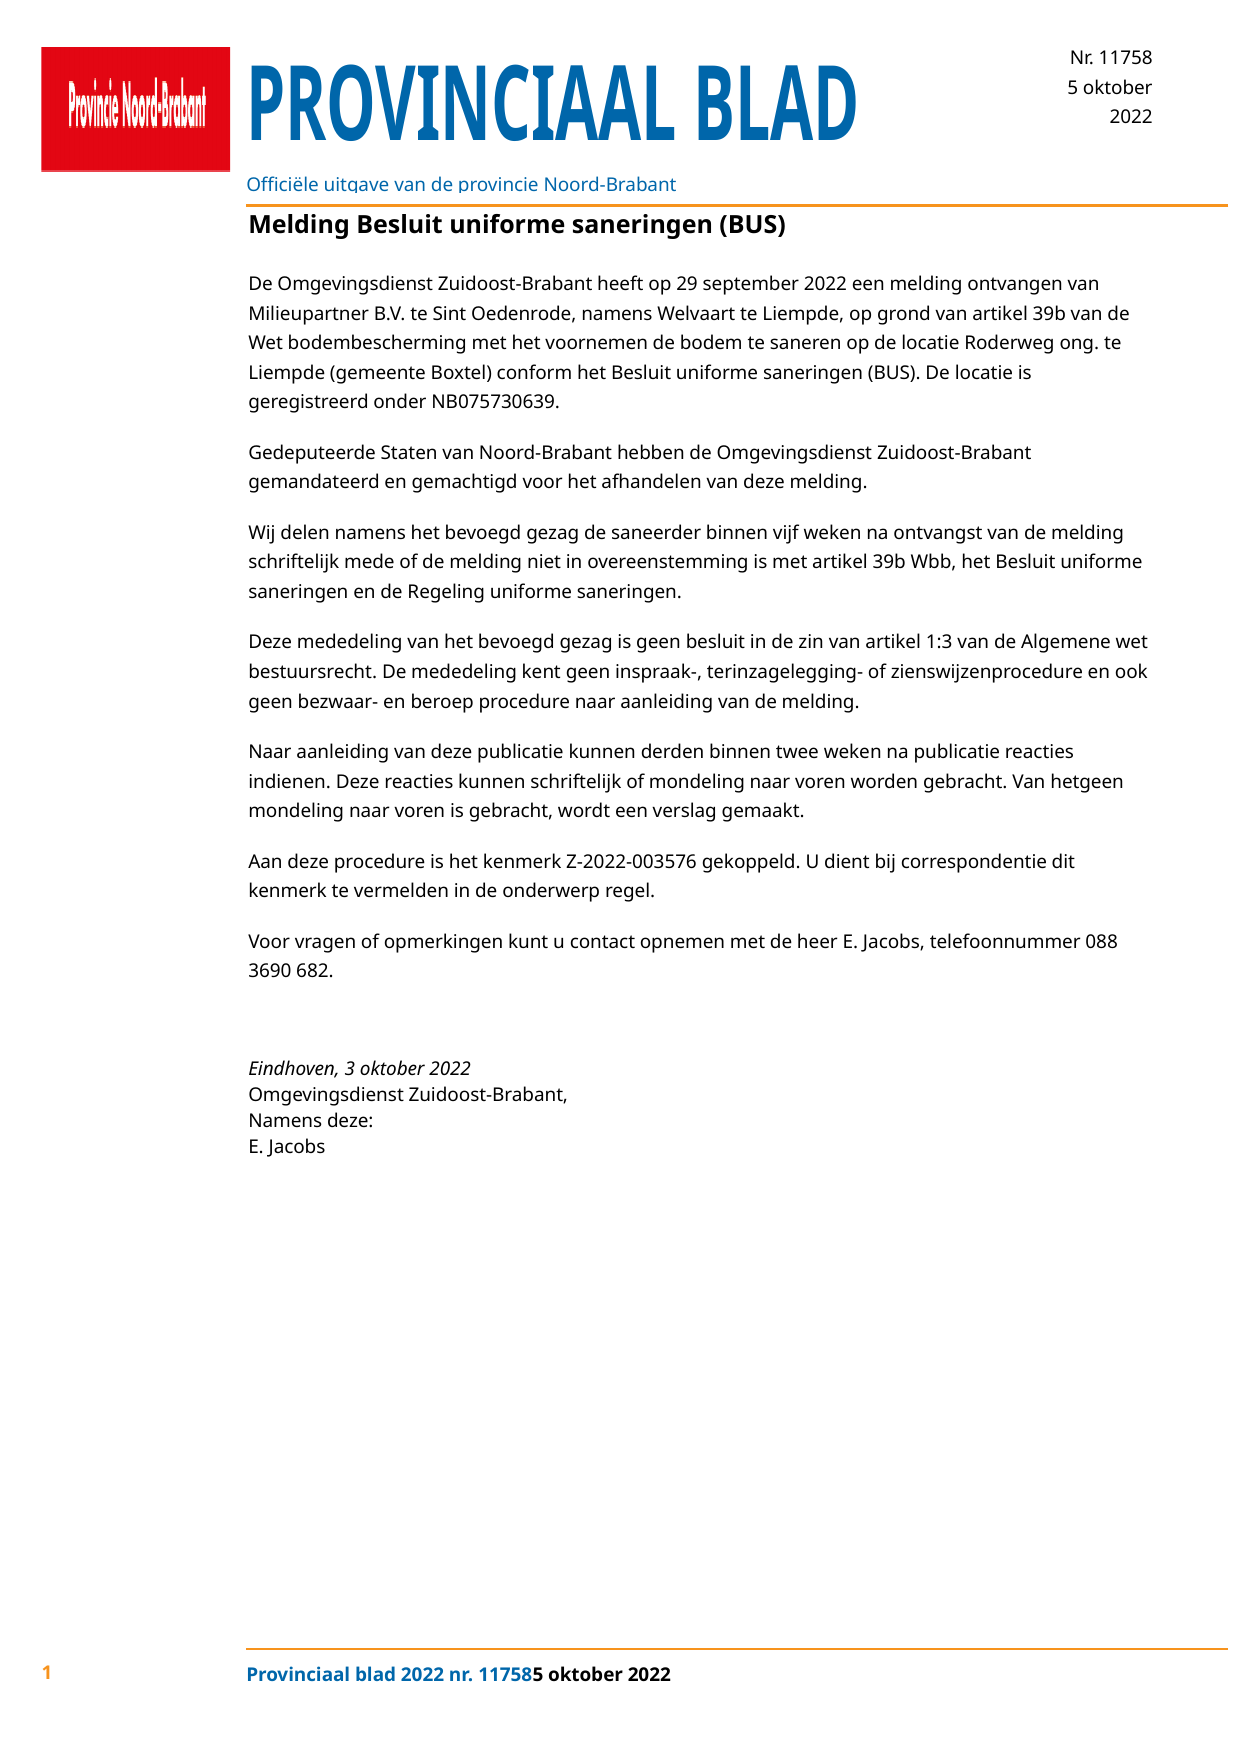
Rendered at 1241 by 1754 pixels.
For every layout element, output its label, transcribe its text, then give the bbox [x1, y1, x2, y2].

text Aan deze procedure is het kenmerk Z-2022-003576 gekoppeld. U dient bij correspondentie dit kenmerk te vermelden in de onderwerp regel. [248, 848, 1152, 903]
text Gedeputeerde Staten van Noord-Brabant hebben de Omgevingsdienst Zuidoost-Brabant gemandateerd en gemachtigd voor het afhandelen van deze melding. [248, 439, 1152, 494]
text Namens deze: [248, 1107, 1152, 1133]
text Deze mededeling van het bevoegd gezag is geen besluit in de zin van artikel 1:3 van de Algemene wet bestuursrecht. De mededeling kent geen inspraak-, terinzagelegging- of zienswijzenprocedure en ook geen bezwaar- en beroep procedure naar aanleiding van de melding. [248, 629, 1152, 713]
text E. Jacobs [248, 1133, 1152, 1158]
text Naar aanleiding van deze publicatie kunnen derden binnen twee weken na publicatie reacties indienen. Deze reacties kunnen schriftelijk of mondeling naar voren worden gebracht. Van hetgeen mondeling naar voren is gebracht, wordt een verslag gemaakt. [248, 738, 1152, 823]
text De Omgevingsdienst Zuidoost-Brabant heeft op 29 september 2022 een melding ontvangen van Milieupartner B.V. te Sint Oedenrode, namens Welvaart te Liempde, op grond van artikel 39b van de Wet bodembescherming met het voornemen de bodem te saneren op de locatie Roderweg ong. te Liempde (gemeente Boxtel) conform het Besluit uniforme saneringen (BUS). De locatie is geregistreerd onder NB075730639. [248, 270, 1152, 414]
picture [41, 47, 231, 172]
text Melding Besluit uniforme saneringen (BUS) [248, 207, 1152, 241]
text Voor vragen of opmerkingen kunt u contact opnemen met de heer E. Jacobs, telefoonnummer 088 3690 682. [248, 928, 1152, 983]
text Omgevingsdienst Zuidoost-Brabant, [248, 1081, 1152, 1107]
text Wij delen namens het bevoegd gezag de saneerder binnen vijf weken na ontvangst van de melding schriftelijk mede of de melding niet in overeenstemming is met artikel 39b Wbb, het Besluit uniforme saneringen en de Regeling uniforme saneringen. [248, 519, 1152, 604]
text Eindhoven, 3 oktober 2022 [248, 1056, 1152, 1081]
